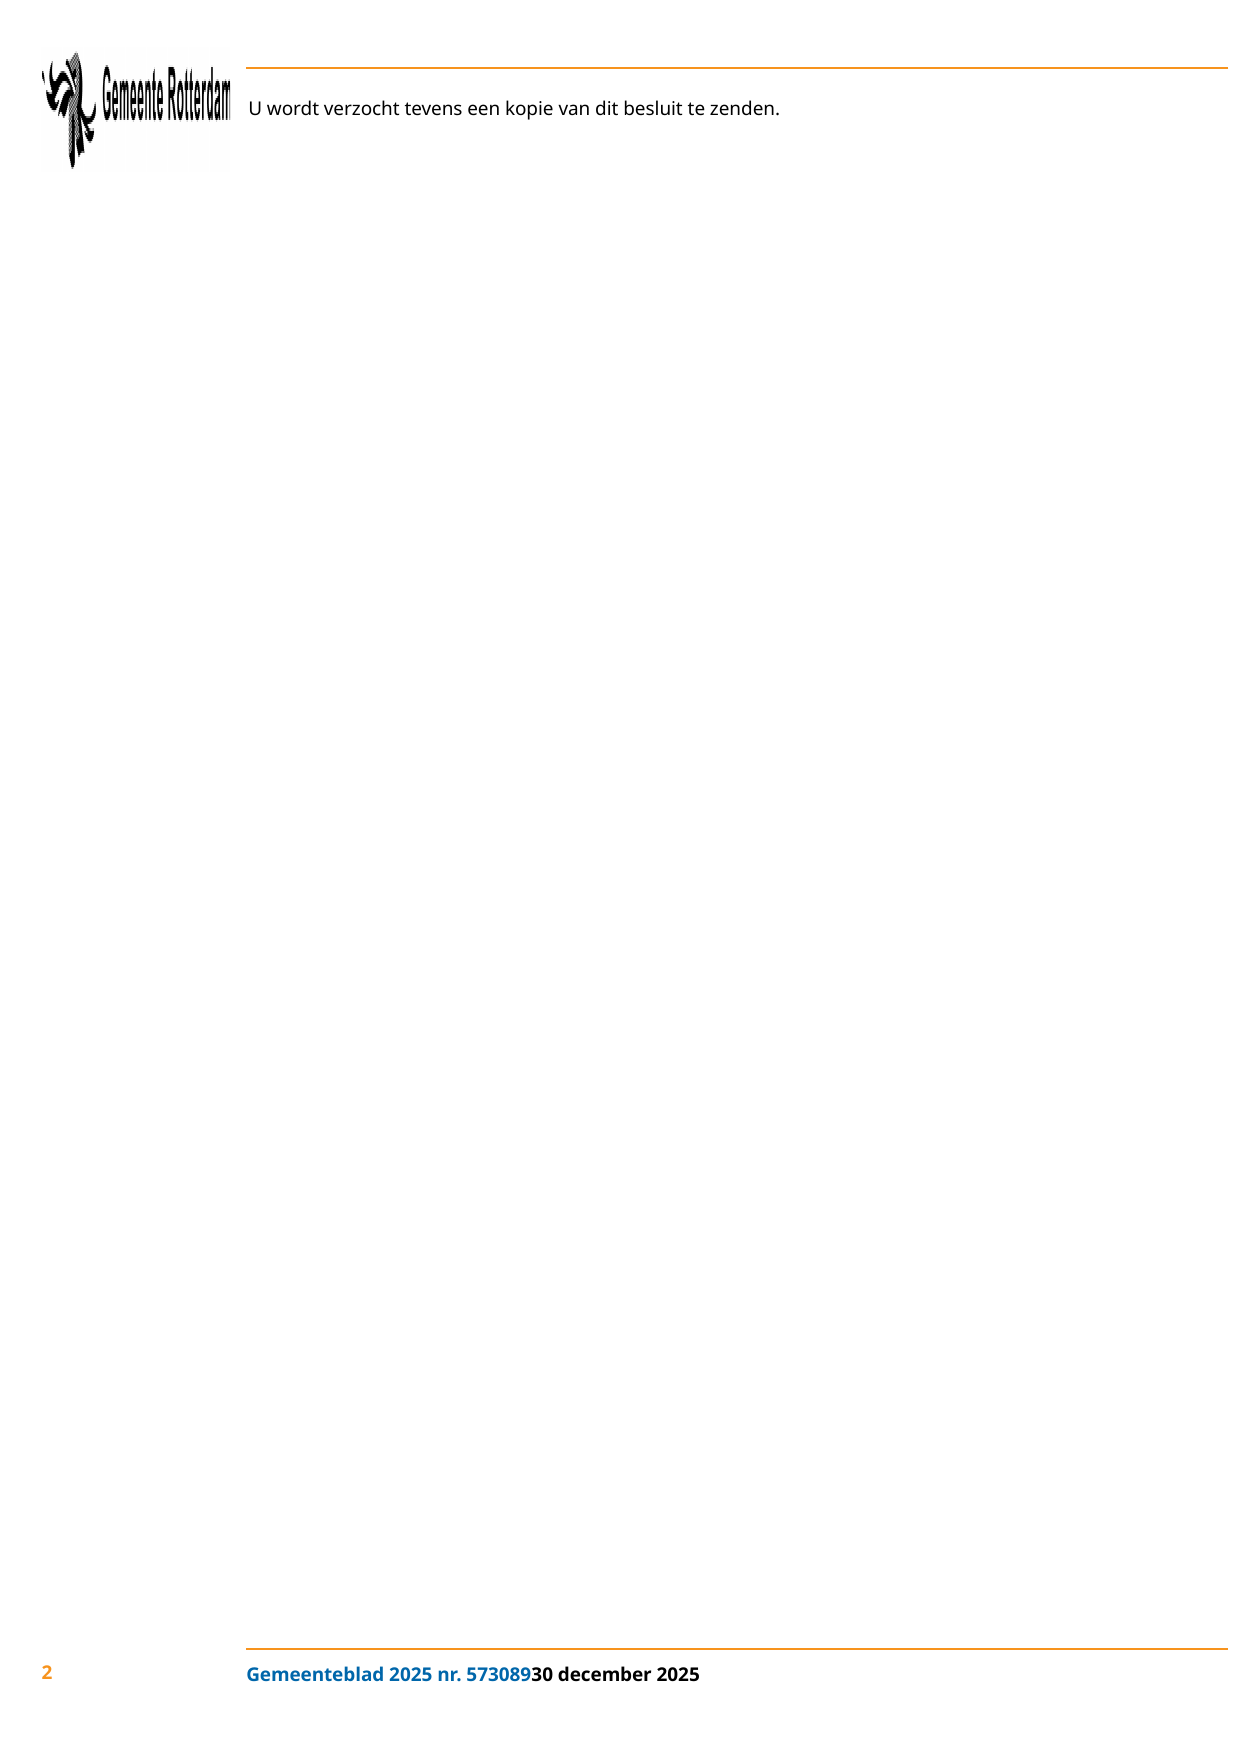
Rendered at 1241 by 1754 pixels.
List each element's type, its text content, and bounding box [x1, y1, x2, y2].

text U wordt verzocht tevens een kopie van dit besluit te zenden. [248, 95, 1152, 121]
picture [41, 47, 231, 172]
